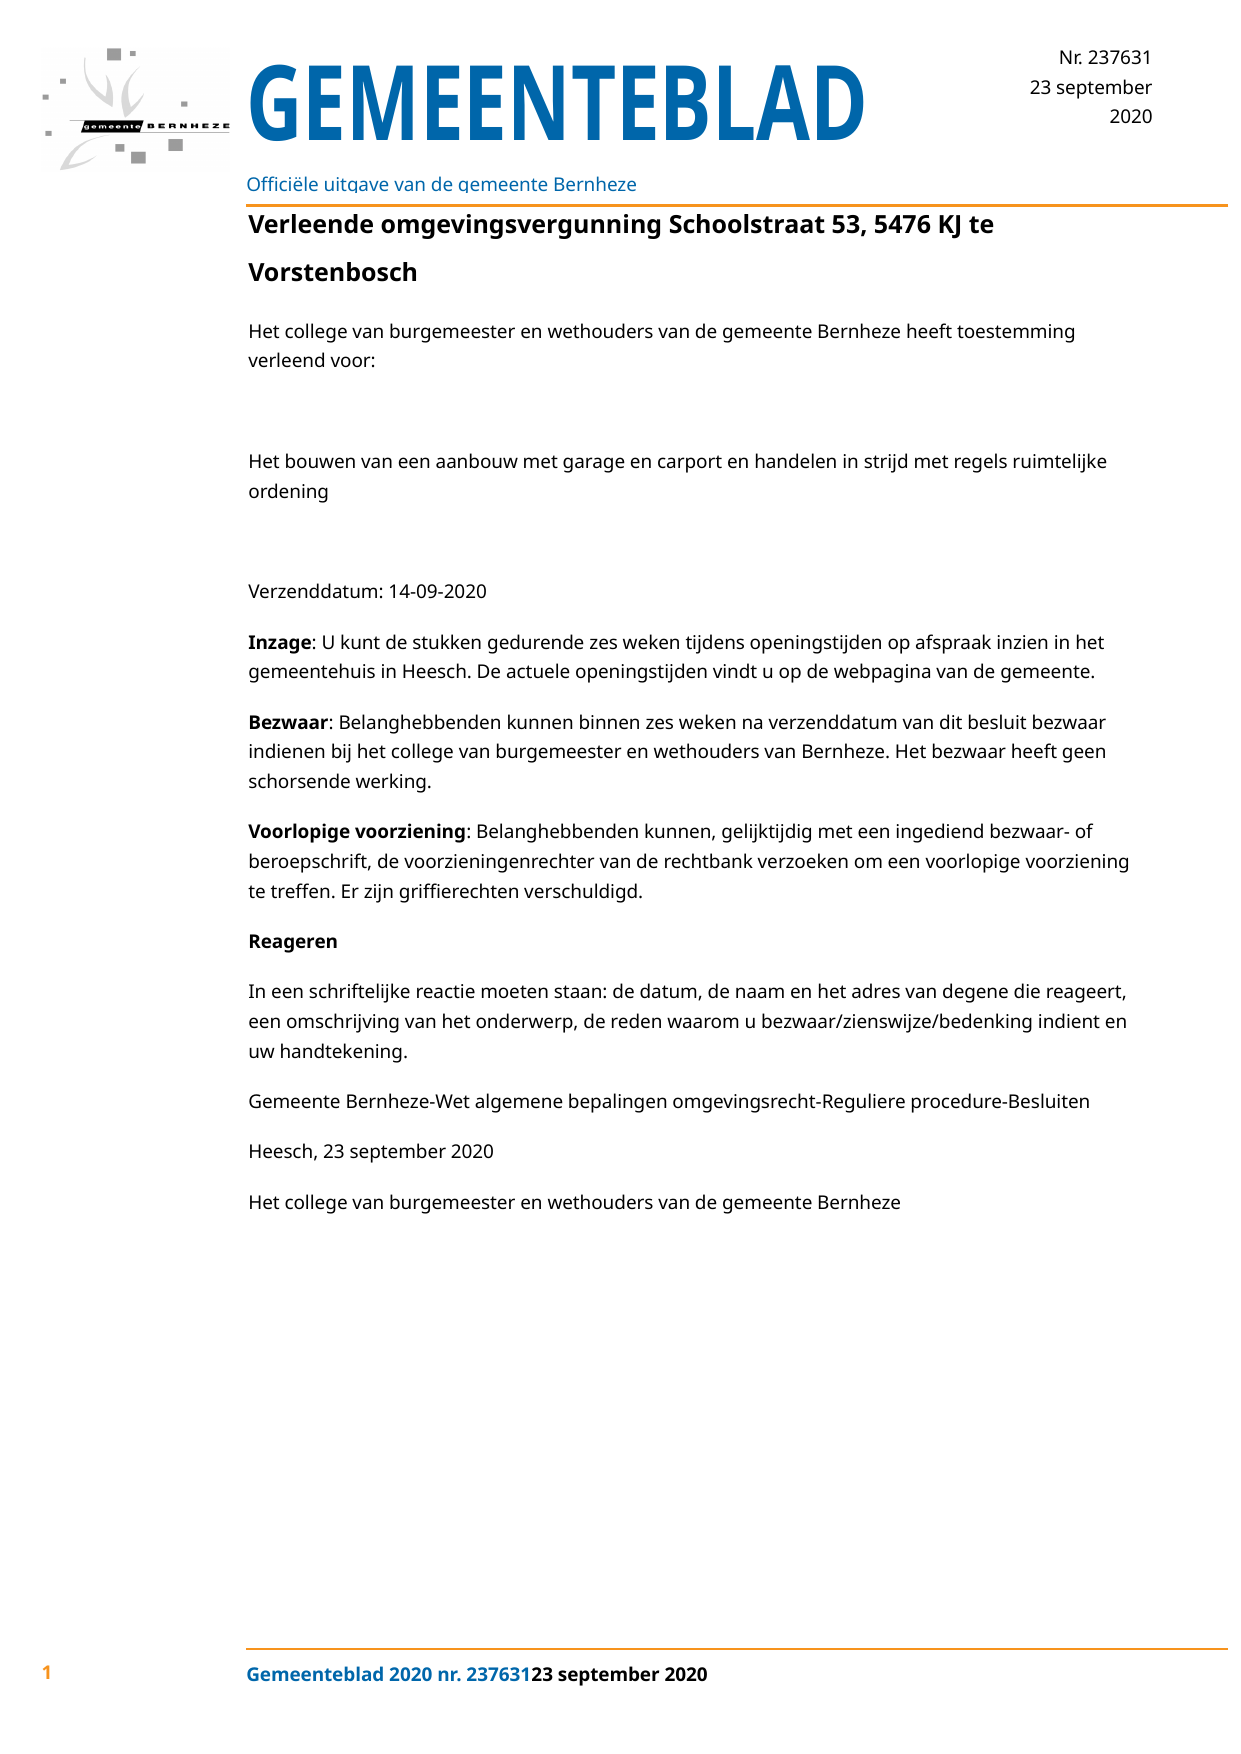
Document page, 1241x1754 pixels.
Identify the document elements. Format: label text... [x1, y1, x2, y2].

text Bezwaar: Belanghebbenden kunnen binnen zes weken na verzenddatum van dit besluit bezwaar indienen bij het college van burgemeester en wethouders van Bernheze. Het bezwaar heeft geen schorsende werking. [248, 709, 1152, 794]
text Inzage: U kunt de stukken gedurende zes weken tijdens openingstijden op afspraak inzien in het gemeentehuis in Heesch. De actuele openingstijden vindt u op de webpagina van de gemeente. [248, 629, 1152, 684]
text Heesch, 23 september 2020 [248, 1139, 1152, 1164]
text Het college van burgemeester en wethouders van de gemeente Bernheze [248, 1189, 1152, 1215]
picture [41, 47, 231, 172]
text Voorlopige voorziening: Belanghebbenden kunnen, gelijktijdig met een ingediend bezwaar- of beroepschrift, de voorzieningenrechter van de rechtbank verzoeken om een voorlopige voorziening te treffen. Er zijn griffierechten verschuldigd. [248, 819, 1152, 904]
text Reageren [248, 928, 1152, 954]
text Het bouwen van een aanbouw met garage en carport en handelen in strijd met regels ruimtelijke ordening [248, 448, 1152, 504]
text Gemeente Bernheze-Wet algemene bepalingen omgevingsrecht-Reguliere procedure-Besluiten [248, 1088, 1152, 1114]
text In een schriftelijke reactie moeten staan: de datum, de naam en het adres van degene die reageert, een omschrijving van het onderwerp, de reden waarom u bezwaar/zienswijze/bedenking indient en uw handtekening. [248, 979, 1152, 1064]
text Verzenddatum: 14-09-2020 [248, 579, 1152, 604]
text Het college van burgemeester en wethouders van de gemeente Bernheze heeft toestemming verleend voor: [248, 318, 1152, 373]
text Verleende omgevingsvergunning Schoolstraat 53, 5476 KJ te Vorstenbosch [248, 207, 1152, 288]
